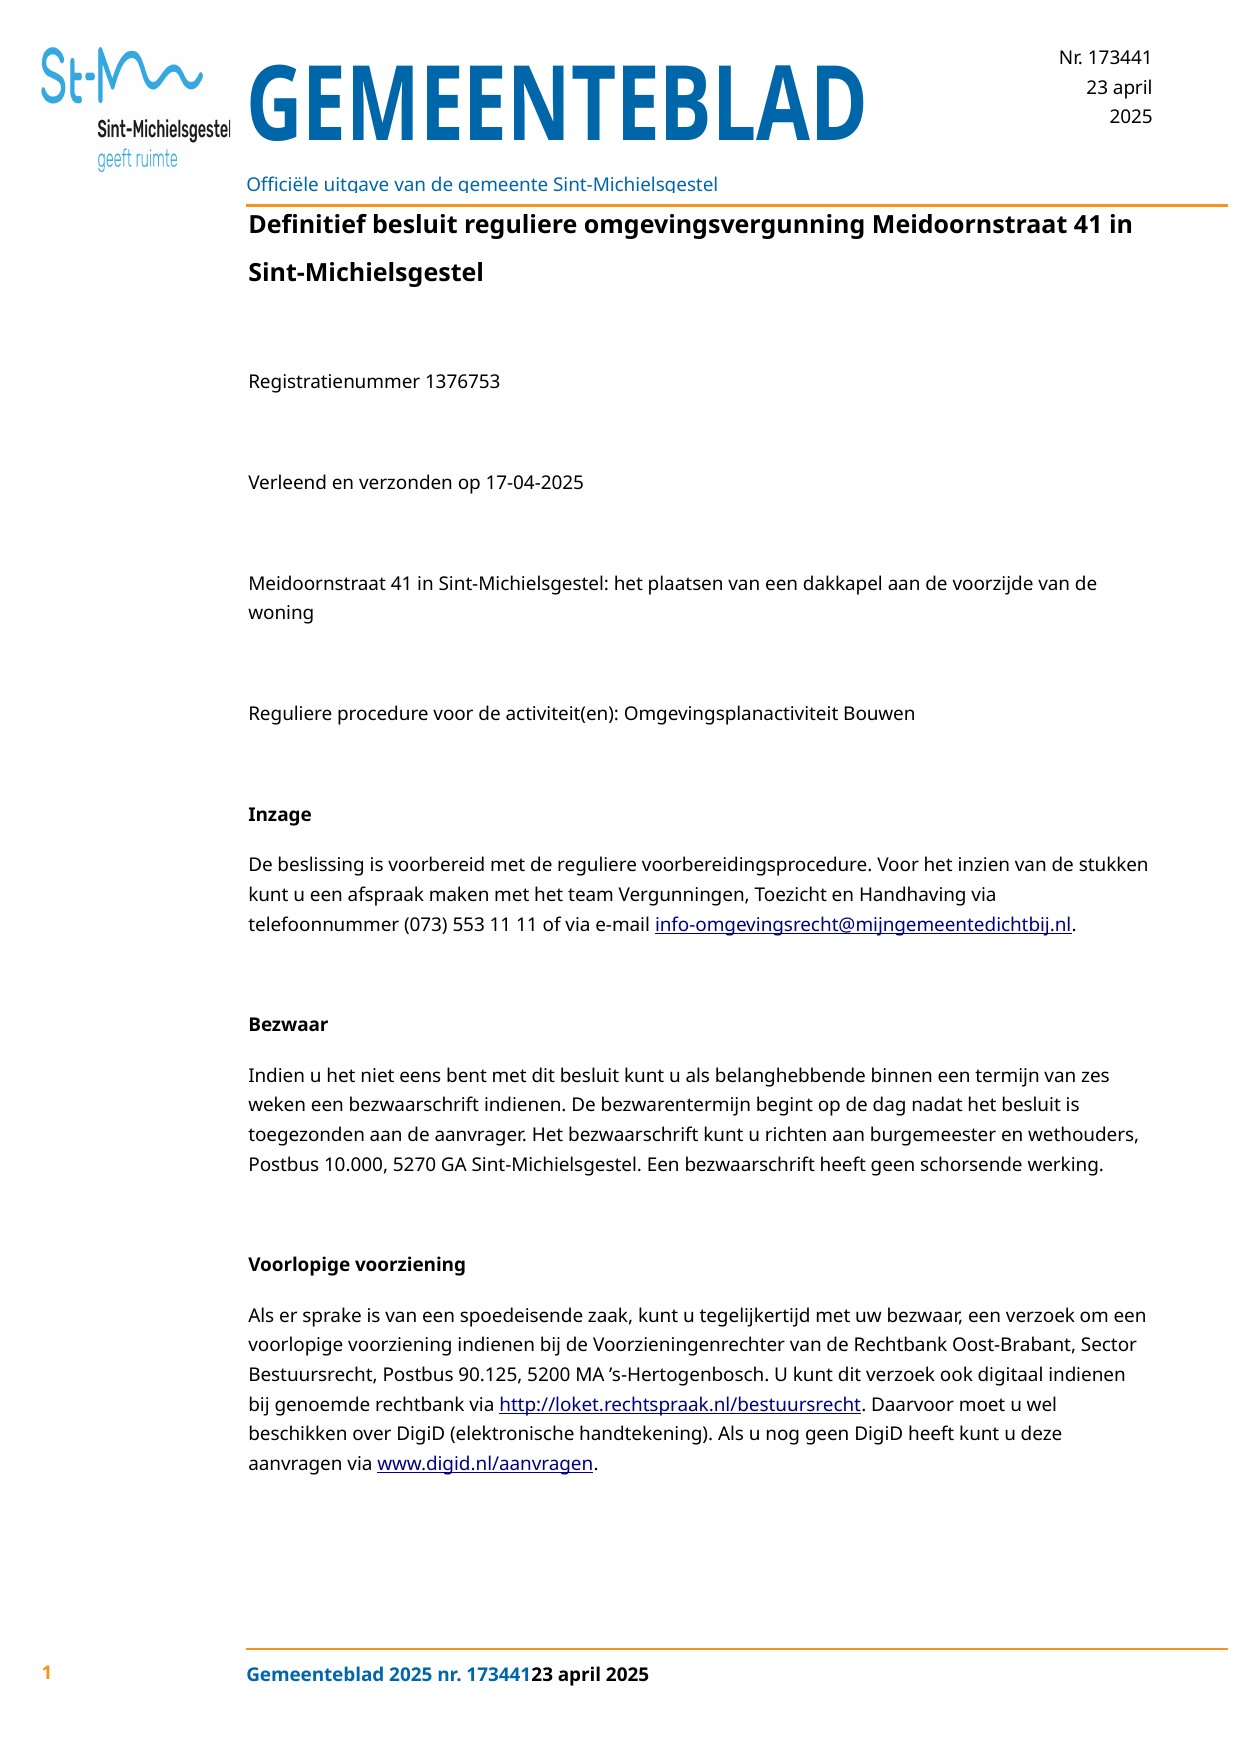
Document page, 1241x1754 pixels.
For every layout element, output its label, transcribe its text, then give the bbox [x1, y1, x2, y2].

text Indien u het niet eens bent met dit besluit kunt u als belanghebbende binnen een termijn van zes weken een bezwaarschrift indienen. De bezwarentermijn begint op de dag nadat het besluit is toegezonden aan de aanvrager. Het bezwaarschrift kunt u richten aan burgemeester en wethouders, Postbus 10.000, 5270 GA Sint-Michielsgestel. Een bezwaarschrift heeft geen schorsende werking. [248, 1062, 1152, 1177]
text Registratienummer 1376753 [248, 368, 1152, 394]
text Reguliere procedure voor de activiteit(en): Omgevingsplanactiviteit Bouwen [248, 700, 1152, 726]
text Verleend en verzonden op 17-04-2025 [248, 469, 1152, 495]
text Inzage [248, 801, 1152, 827]
text Voorlopige voorziening [248, 1252, 1152, 1277]
text De beslissing is voorbereid met de reguliere voorbereidingsprocedure. Voor het inzien van de stukken kunt u een afspraak maken met het team Vergunningen, Toezicht en Handhaving via telefoonnummer (073) 553 11 11 of via e-mail info-omgevingsrecht@mijngemeentedichtbij.nl. [248, 852, 1152, 937]
text Bezwaar [248, 1012, 1152, 1037]
text Definitief besluit reguliere omgevingsvergunning Meidoornstraat 41 in Sint-Michielsgestel [248, 207, 1152, 288]
picture [41, 47, 231, 172]
text Meidoornstraat 41 in Sint-Michielsgestel: het plaatsen van een dakkapel aan de voorzijde van de woning [248, 570, 1152, 625]
text Als er sprake is van een spoedeisende zaak, kunt u tegelijkertijd met uw bezwaar, een verzoek om een voorlopige voorziening indienen bij de Voorzieningenrechter van de Rechtbank Oost-Brabant, Sector Bestuursrecht, Postbus 90.125, 5200 MA ’s-Hertogenbosch. U kunt dit verzoek ook digitaal indienen bij genoemde rechtbank via http://loket.rechtspraak.nl/bestuursrecht. Daarvoor moet u wel beschikken over DigiD (elektronische handtekening). Als u nog geen DigiD heeft kunt u deze aanvragen via www.digid.nl/aanvragen. [248, 1302, 1152, 1476]
